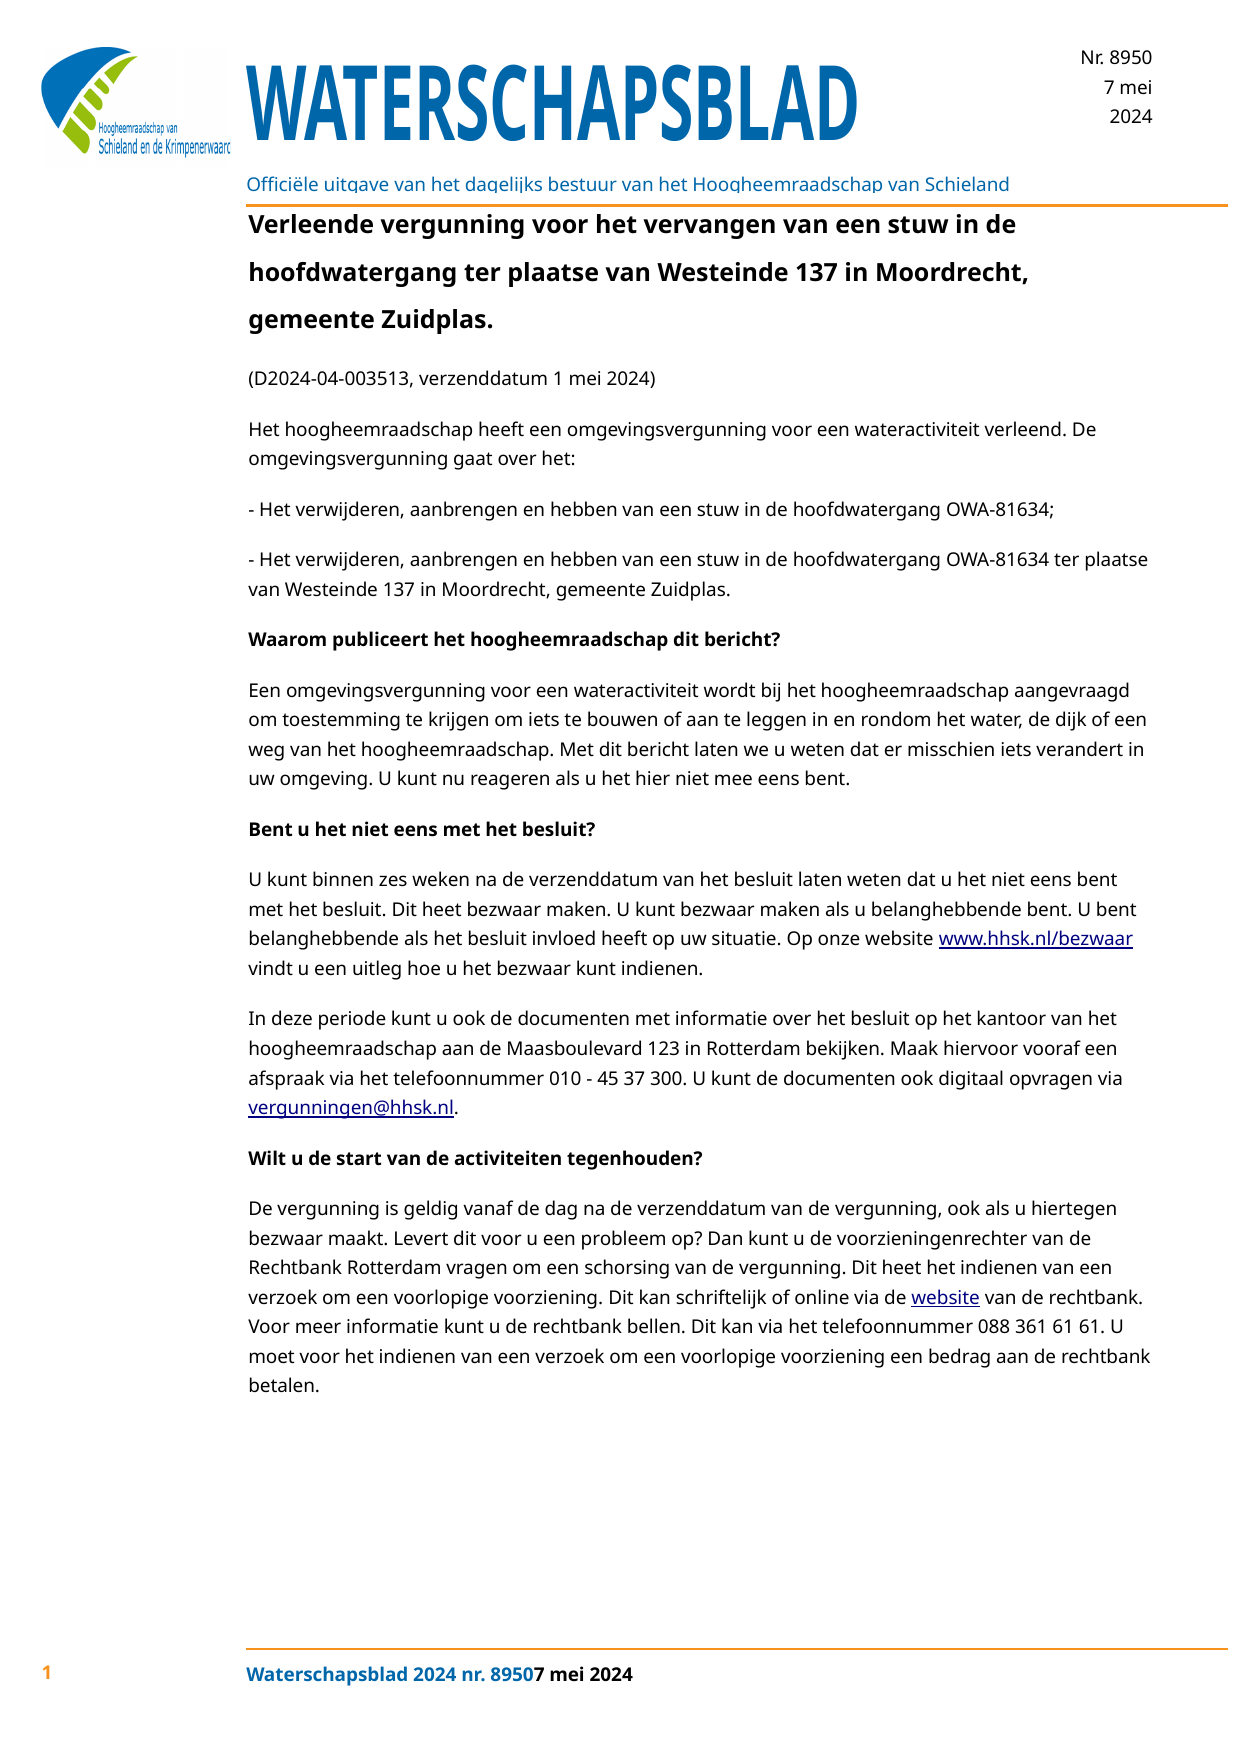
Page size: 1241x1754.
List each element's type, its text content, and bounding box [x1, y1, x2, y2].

text - Het verwijderen, aanbrengen en hebben van een stuw in de hoofdwatergang OWA-81634 ter plaatse van Westeinde 137 in Moordrecht, gemeente Zuidplas. [248, 546, 1152, 602]
text Een omgevingsvergunning voor een wateractiviteit wordt bij het hoogheemraadschap aangevraagd om toestemming te krijgen om iets te bouwen of aan te leggen in en rondom het water, de dijk of een weg van het hoogheemraadschap. Met dit bericht laten we u weten dat er misschien iets verandert in uw omgeving. U kunt nu reageren als u het hier niet mee eens bent. [248, 677, 1152, 791]
text U kunt binnen zes weken na de verzenddatum van het besluit laten weten dat u het niet eens bent met het besluit. Dit heet bezwaar maken. U kunt bezwaar maken als u belanghebbende bent. U bent belanghebbende als het besluit invloed heeft op uw situatie. Op onze website www.hhsk.nl/bezwaar vindt u een uitleg hoe u het bezwaar kunt indienen. [248, 866, 1152, 981]
text - Het verwijderen, aanbrengen en hebben van een stuw in de hoofdwatergang OWA-81634; [248, 496, 1152, 522]
text Verleende vergunning voor het vervangen van een stuw in de hoofdwatergang ter plaatse van Westeinde 137 in Moordrecht, gemeente Zuidplas. [248, 207, 1152, 336]
text Wilt u de start van de activiteiten tegenhouden? [248, 1145, 1152, 1170]
text Waarom publiceert het hoogheemraadschap dit bericht? [248, 626, 1152, 652]
text In deze periode kunt u ook de documenten met informatie over het besluit op het kantoor van het hoogheemraadschap aan de Maasboulevard 123 in Rotterdam bekijken. Maak hiervoor vooraf een afspraak via het telefoonnummer 010 - 45 37 300. U kunt de documenten ook digitaal opvragen via vergunningen@hhsk.nl. [248, 1006, 1152, 1120]
text Het hoogheemraadschap heeft een omgevingsvergunning voor een wateractiviteit verleend. De omgevingsvergunning gaat over het: [248, 416, 1152, 471]
text De vergunning is geldig vanaf de dag na de verzenddatum van de vergunning, ook als u hiertegen bezwaar maakt. Levert dit voor u een probleem op? Dan kunt u de voorzieningenrechter van de Rechtbank Rotterdam vragen om een schorsing van de vergunning. Dit heet het indienen van een verzoek om een voorlopige voorziening. Dit kan schriftelijk of online via de website van de rechtbank. Voor meer informatie kunt u de rechtbank bellen. Dit kan via het telefoonnummer 088 361 61 61. U moet voor het indienen van een verzoek om een voorlopige voorziening een bedrag aan de rechtbank betalen. [248, 1195, 1152, 1398]
text Bent u het niet eens met het besluit? [248, 816, 1152, 842]
text (D2024-04-003513, verzenddatum 1 mei 2024) [248, 366, 1152, 391]
picture [41, 47, 231, 172]
